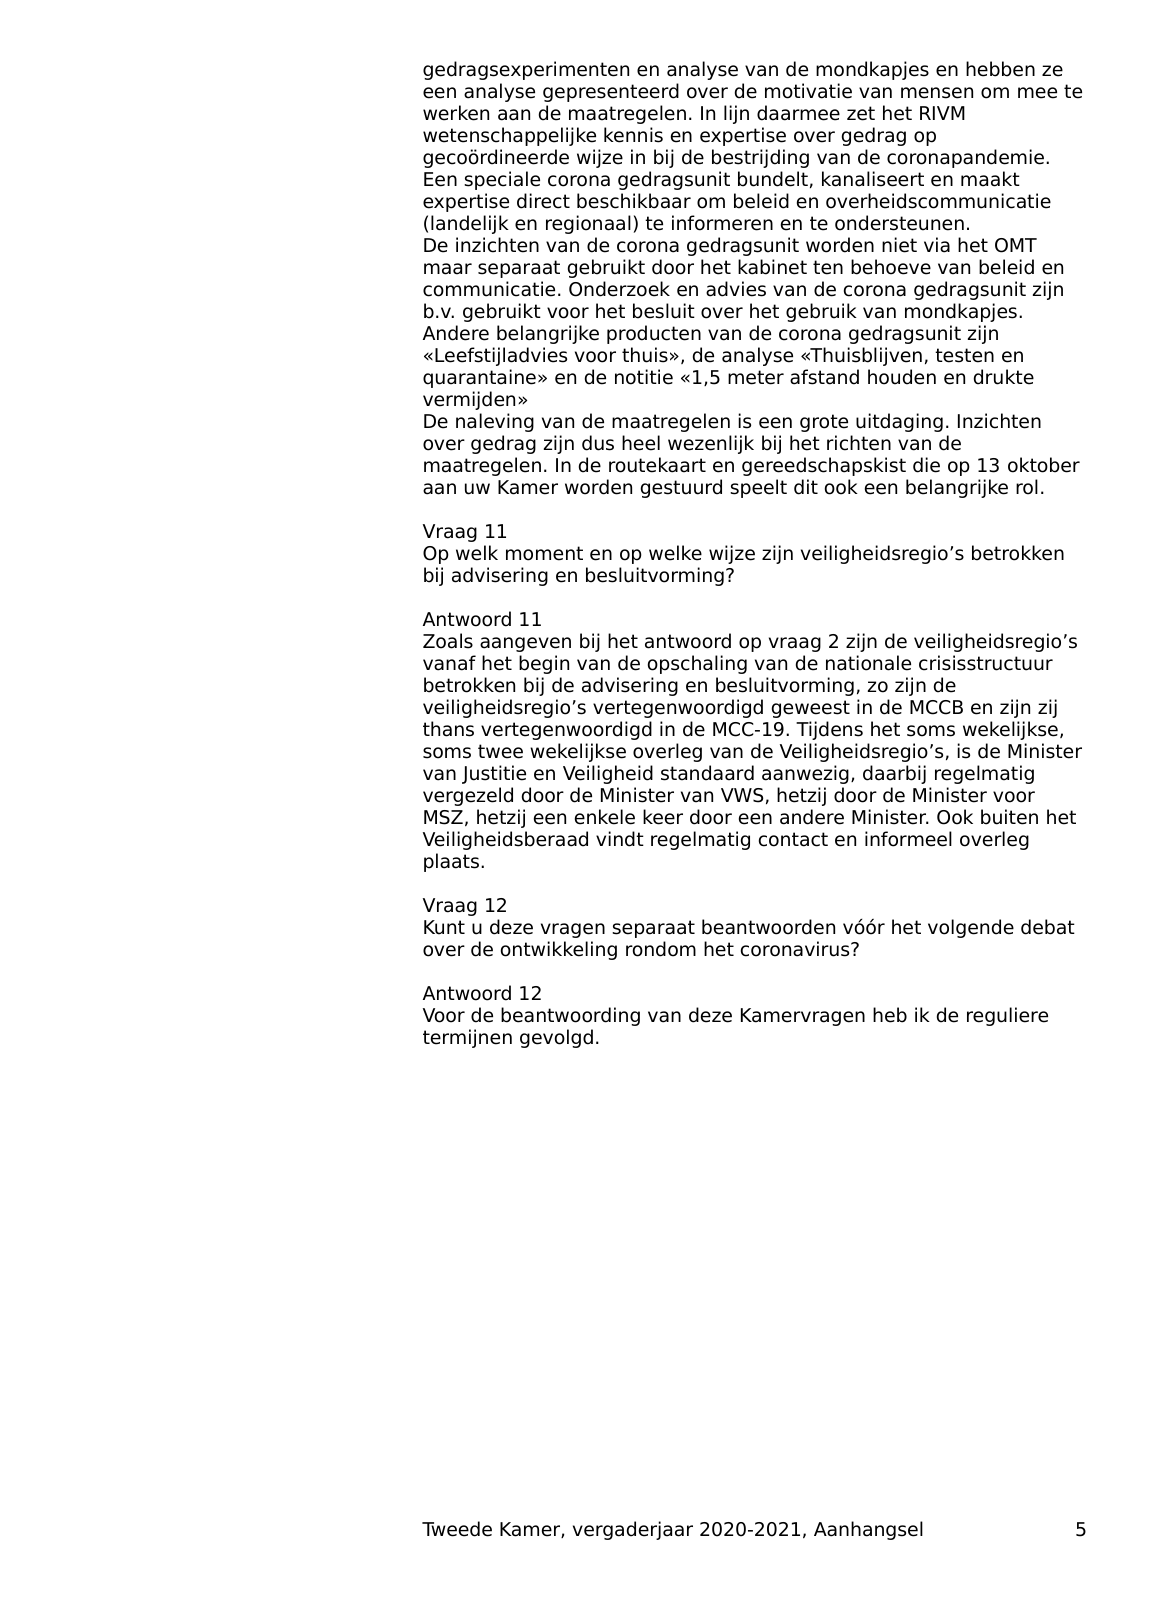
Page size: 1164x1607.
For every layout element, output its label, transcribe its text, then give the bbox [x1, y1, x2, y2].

text Vraag 12 [422, 895, 1087, 917]
text gedragsexperimenten en analyse van de mondkapjes en hebben ze een analyse gepresenteerd over de motivatie van mensen om mee te werken aan de maatregelen. In lijn daarmee zet het RIVM wetenschappelijke kennis en expertise over gedrag op gecoördineerde wijze in bij de bestrijding van de coronapandemie. Een speciale corona gedragsunit bundelt, kanaliseert en maakt expertise direct beschikbaar om beleid en overheidscommunicatie (landelijk en regionaal) te informeren en te ondersteunen. [422, 59, 1087, 235]
text Voor de beantwoording van deze Kamervragen heb ik de reguliere termijnen gevolgd. [422, 1005, 1087, 1049]
text Kunt u deze vragen separaat beantwoorden vóór het volgende debat over de ontwikkeling rondom het coronavirus? [422, 917, 1087, 961]
text Zoals aangeven bij het antwoord op vraag 2 zijn de veiligheidsregio’s vanaf het begin van de opschaling van de nationale crisisstructuur betrokken bij de advisering en besluitvorming, zo zijn de veiligheidsregio’s vertegenwoordigd geweest in de MCCB en zijn zij thans vertegenwoordigd in de MCC-19. Tijdens het soms wekelijkse, soms twee wekelijkse overleg van de Veiligheidsregio’s, is de Minister van Justitie en Veiligheid standaard aanwezig, daarbij regelmatig vergezeld door de Minister van VWS, hetzij door de Minister voor MSZ, hetzij een enkele keer door een andere Minister. Ook buiten het Veiligheidsberaad vindt regelmatig contact en informeel overleg plaats. [422, 631, 1087, 873]
text De inzichten van de corona gedragsunit worden niet via het OMT maar separaat gebruikt door het kabinet ten behoeve van beleid en communicatie. Onderzoek en advies van de corona gedragsunit zijn b.v. gebruikt voor het besluit over het gebruik van mondkapjes. Andere belangrijke producten van de corona gedragsunit zijn «Leefstijladvies voor thuis», de analyse «Thuisblijven, testen en quarantaine» en de notitie «1,5 meter afstand houden en drukte vermijden» [422, 235, 1087, 411]
text Vraag 11 [422, 521, 1087, 543]
text Antwoord 11 [422, 609, 1087, 631]
text De naleving van de maatregelen is een grote uitdaging. Inzichten over gedrag zijn dus heel wezenlijk bij het richten van de maatregelen. In de routekaart en gereedschapskist die op 13 oktober aan uw Kamer worden gestuurd speelt dit ook een belangrijke rol. [422, 411, 1087, 499]
text Antwoord 12 [422, 983, 1087, 1005]
text Op welk moment en op welke wijze zijn veiligheidsregio’s betrokken bij advisering en besluitvorming? [422, 543, 1087, 587]
